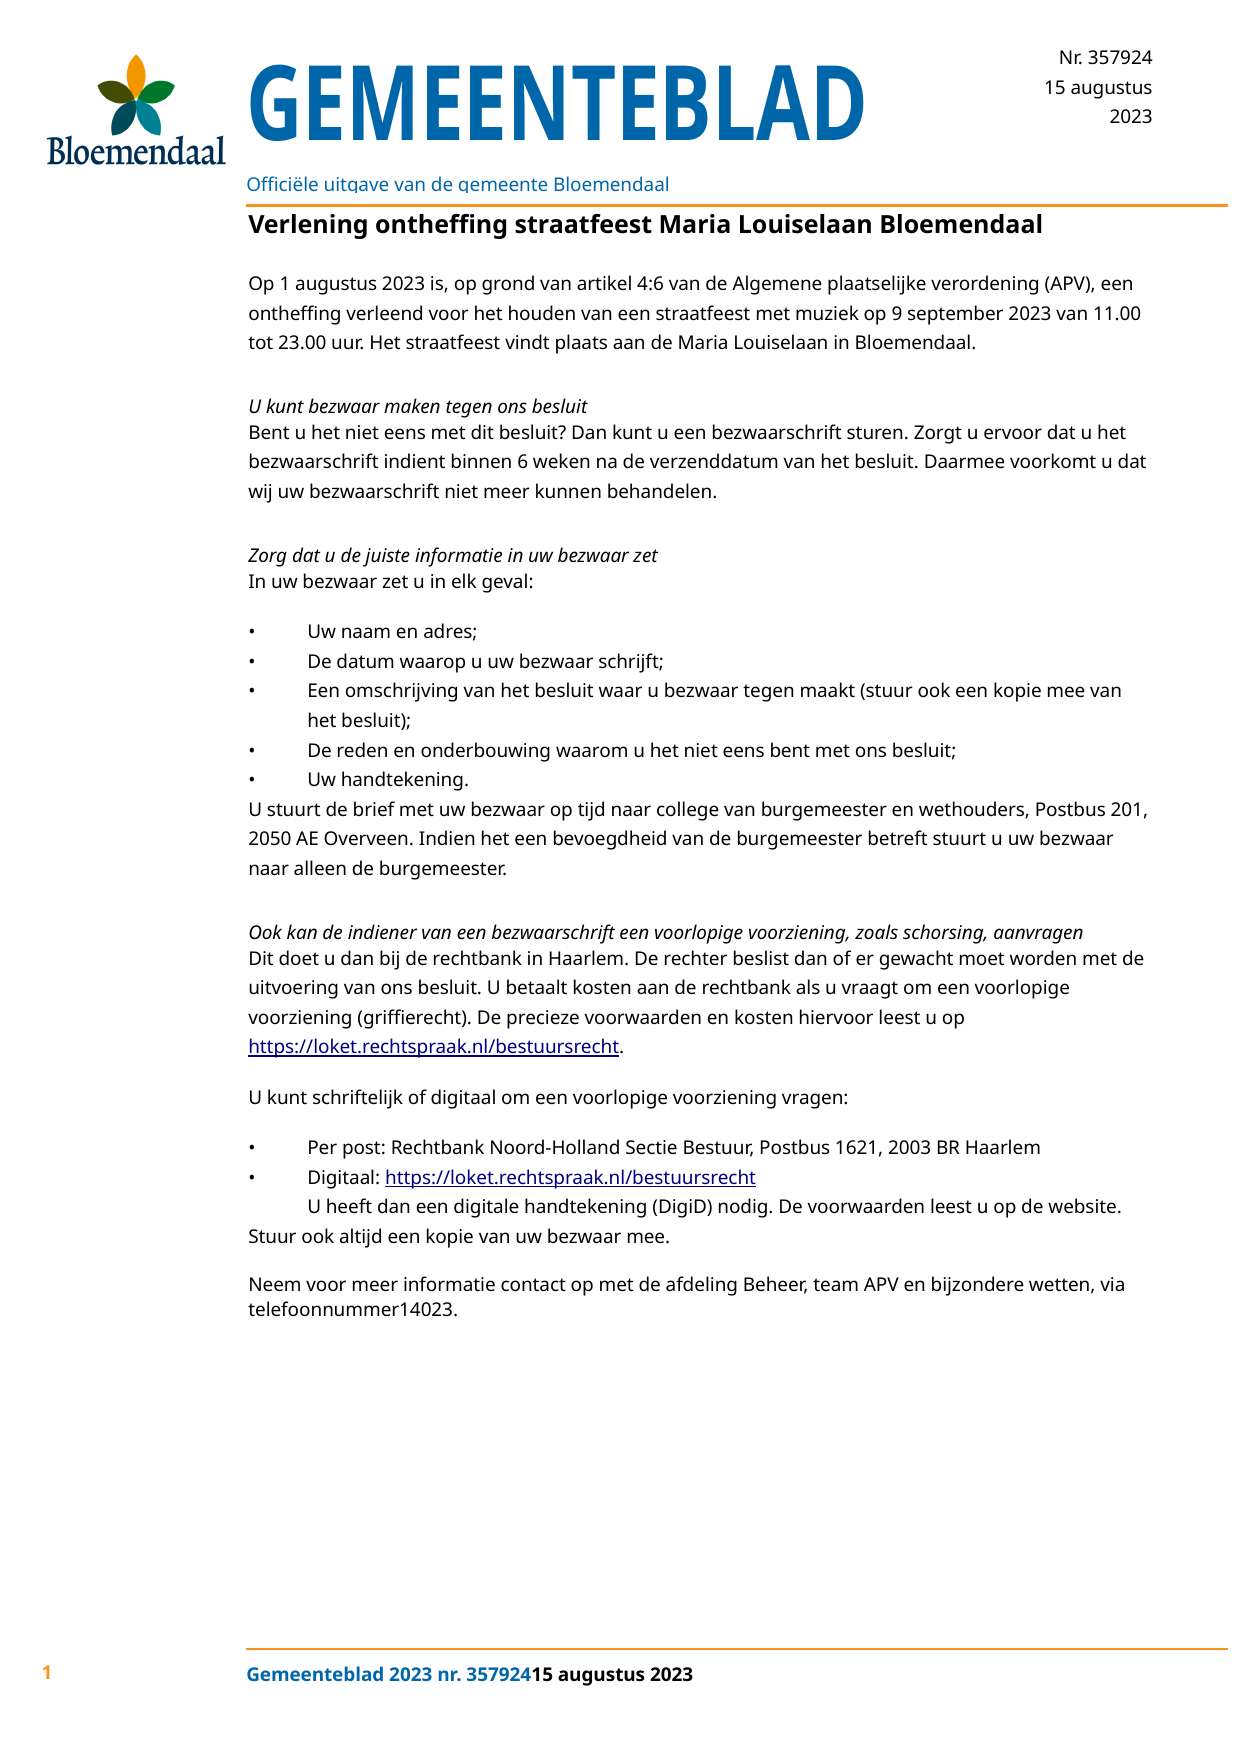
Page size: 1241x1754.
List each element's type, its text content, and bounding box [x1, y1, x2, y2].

text U kunt bezwaar maken tegen ons besluit [248, 393, 1152, 419]
list Uw handtekening. [248, 766, 1152, 792]
text Op 1 augustus 2023 is, op grond van artikel 4:6 van de Algemene plaatselijke verordening (APV), een ontheffing verleend voor het houden van een straatfeest met muziek op 9 september 2023 van 11.00 tot 23.00 uur. Het straatfeest vindt plaats aan de Maria Louiselaan in Bloemendaal. [248, 270, 1152, 355]
text U stuurt de brief met uw bezwaar op tijd naar college van burgemeester en wethouders, Postbus 201, 2050 AE Overveen. Indien het een bevoegdheid van de burgemeester betreft stuurt u uw bezwaar naar alleen de burgemeester. [248, 796, 1152, 881]
list Per post: Rechtbank Noord-Holland Sectie Bestuur, Postbus 1621, 2003 BR Haarlem [248, 1134, 1152, 1160]
text Neem voor meer informatie contact op met de afdeling Beheer, team APV en bijzondere wetten, via telefoonnummer14023. [248, 1271, 1152, 1322]
text Stuur ook altijd een kopie van uw bezwaar mee. [248, 1223, 1152, 1249]
text Zorg dat u de juiste informatie in uw bezwaar zet [248, 542, 1152, 568]
text Ook kan de indiener van een bezwaarschrift een voorlopige voorziening, zoals schorsing, aanvragen [248, 919, 1152, 945]
list U heeft dan een digitale handtekening (DigiD) nodig. De voorwaarden leest u op de website. [248, 1193, 1152, 1219]
text Bent u het niet eens met dit besluit? Dan kunt u een bezwaarschrift sturen. Zorgt u ervoor dat u het bezwaarschrift indient binnen 6 weken na de verzenddatum van het besluit. Daarmee voorkomt u dat wij uw bezwaarschrift niet meer kunnen behandelen. [248, 419, 1152, 504]
list De datum waarop u uw bezwaar schrijft; [248, 648, 1152, 674]
text U kunt schriftelijk of digitaal om een voorlopige voorziening vragen: [248, 1084, 1152, 1110]
list Digitaal: https://loket.rechtspraak.nl/bestuursrecht [248, 1164, 1152, 1190]
list Uw naam en adres; [248, 618, 1152, 644]
list De reden en onderbouwing waarom u het niet eens bent met ons besluit; [248, 737, 1152, 762]
picture [41, 47, 231, 172]
text In uw bezwaar zet u in elk geval: [248, 568, 1152, 594]
list Een omschrijving van het besluit waar u bezwaar tegen maakt (stuur ook een kopie mee van het besluit); [248, 678, 1152, 733]
text Dit doet u dan bij de rechtbank in Haarlem. De rechter beslist dan of er gewacht moet worden met de uitvoering van ons besluit. U betaalt kosten aan de rechtbank als u vraagt om een voorlopige voorziening (griffierecht). De precieze voorwaarden en kosten hiervoor leest u op https://loket.rechtspraak.nl/bestuursrecht. [248, 945, 1152, 1059]
text Verlening ontheffing straatfeest Maria Louiselaan Bloemendaal [248, 207, 1152, 241]
